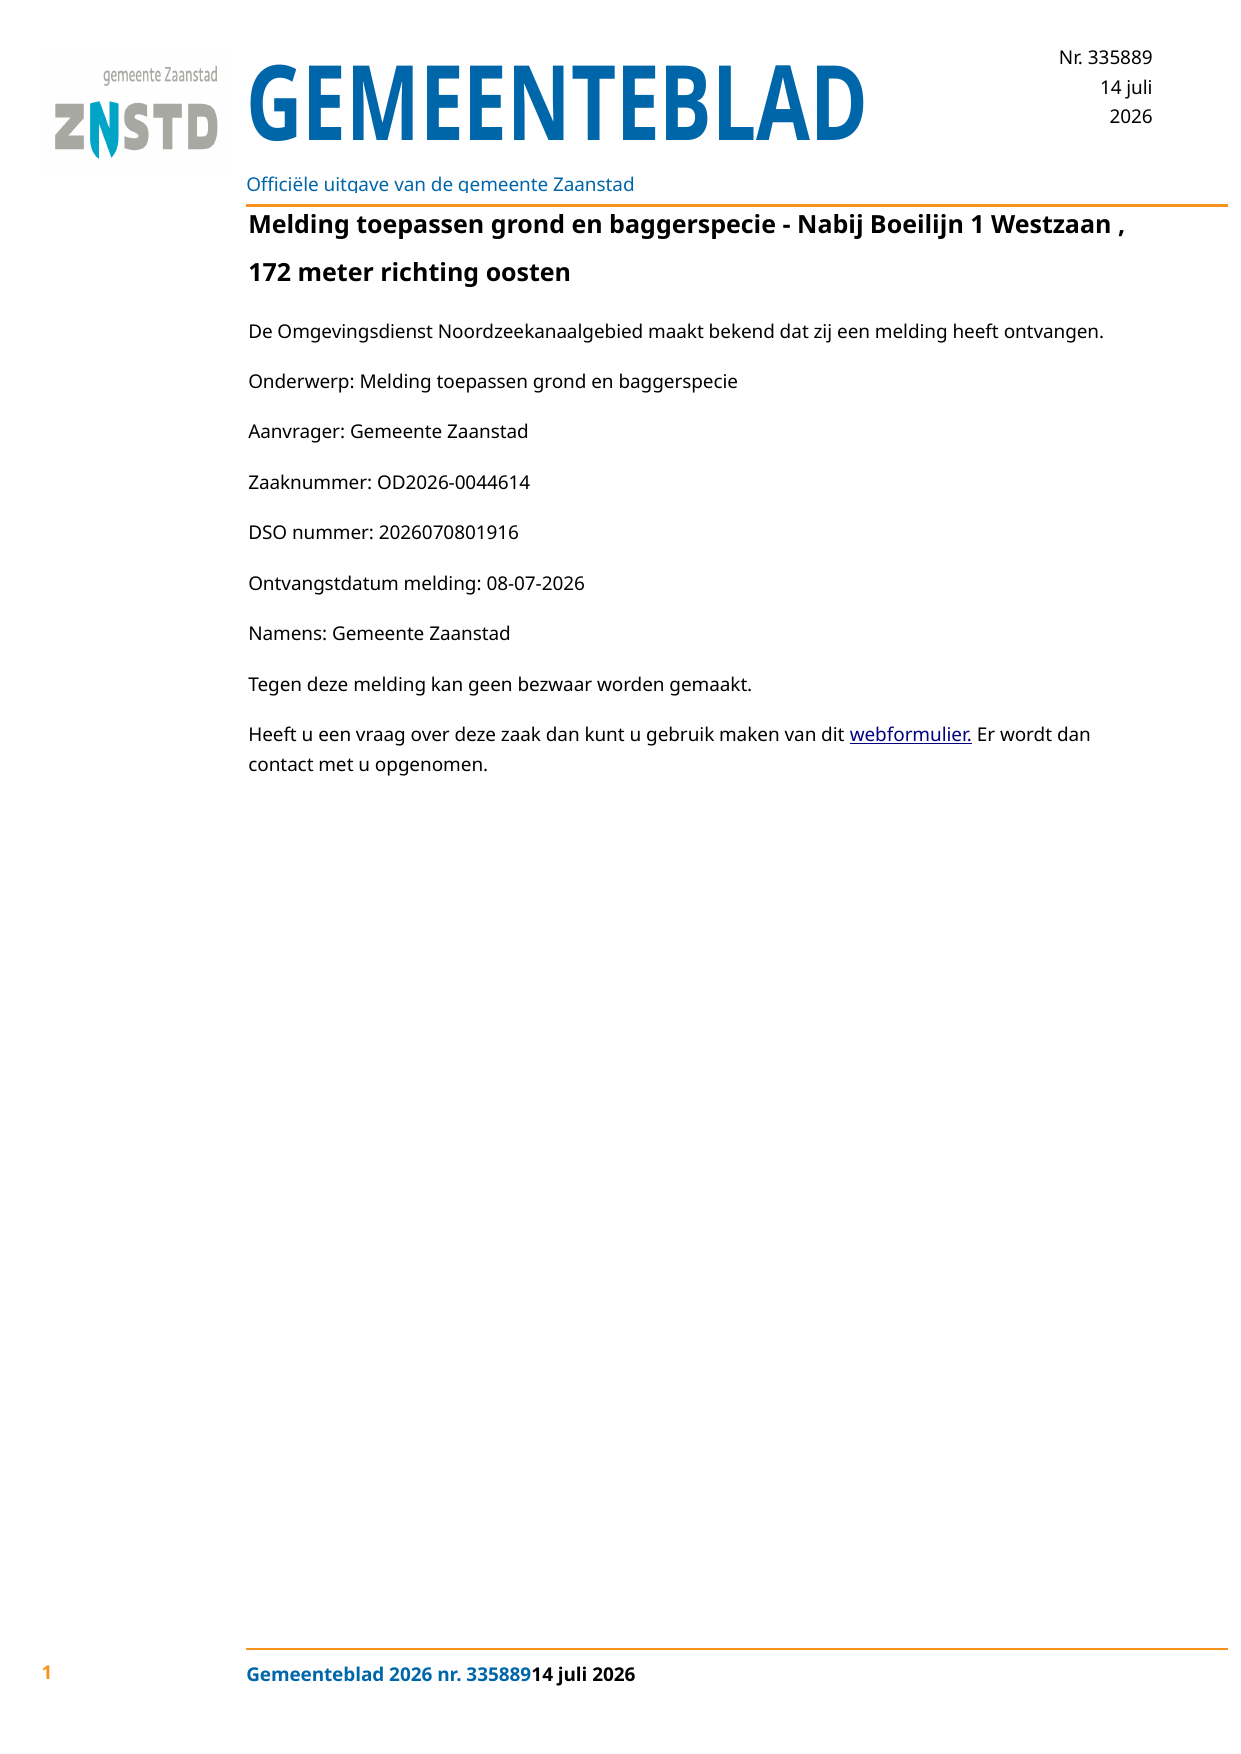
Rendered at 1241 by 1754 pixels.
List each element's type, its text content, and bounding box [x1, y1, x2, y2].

text DSO nummer: 2026070801916 [248, 519, 1152, 545]
text Zaaknummer: OD2026-0044614 [248, 469, 1152, 495]
text Onderwerp: Melding toepassen grond en baggerspecie [248, 368, 1152, 394]
text Ontvangstdatum melding: 08-07-2026 [248, 570, 1152, 596]
picture [41, 47, 231, 172]
text Heeft u een vraag over deze zaak dan kunt u gebruik maken van dit webformulier. Er wordt dan contact met u opgenomen. [248, 721, 1152, 777]
text Aanvrager: Gemeente Zaanstad [248, 419, 1152, 444]
text De Omgevingsdienst Noordzeekanaalgebied maakt bekend dat zij een melding heeft ontvangen. [248, 318, 1152, 344]
text Namens: Gemeente Zaanstad [248, 620, 1152, 646]
text Tegen deze melding kan geen bezwaar worden gemaakt. [248, 671, 1152, 697]
text Melding toepassen grond en baggerspecie - Nabij Boeilijn 1 Westzaan , 172 meter richting oosten [248, 207, 1152, 288]
